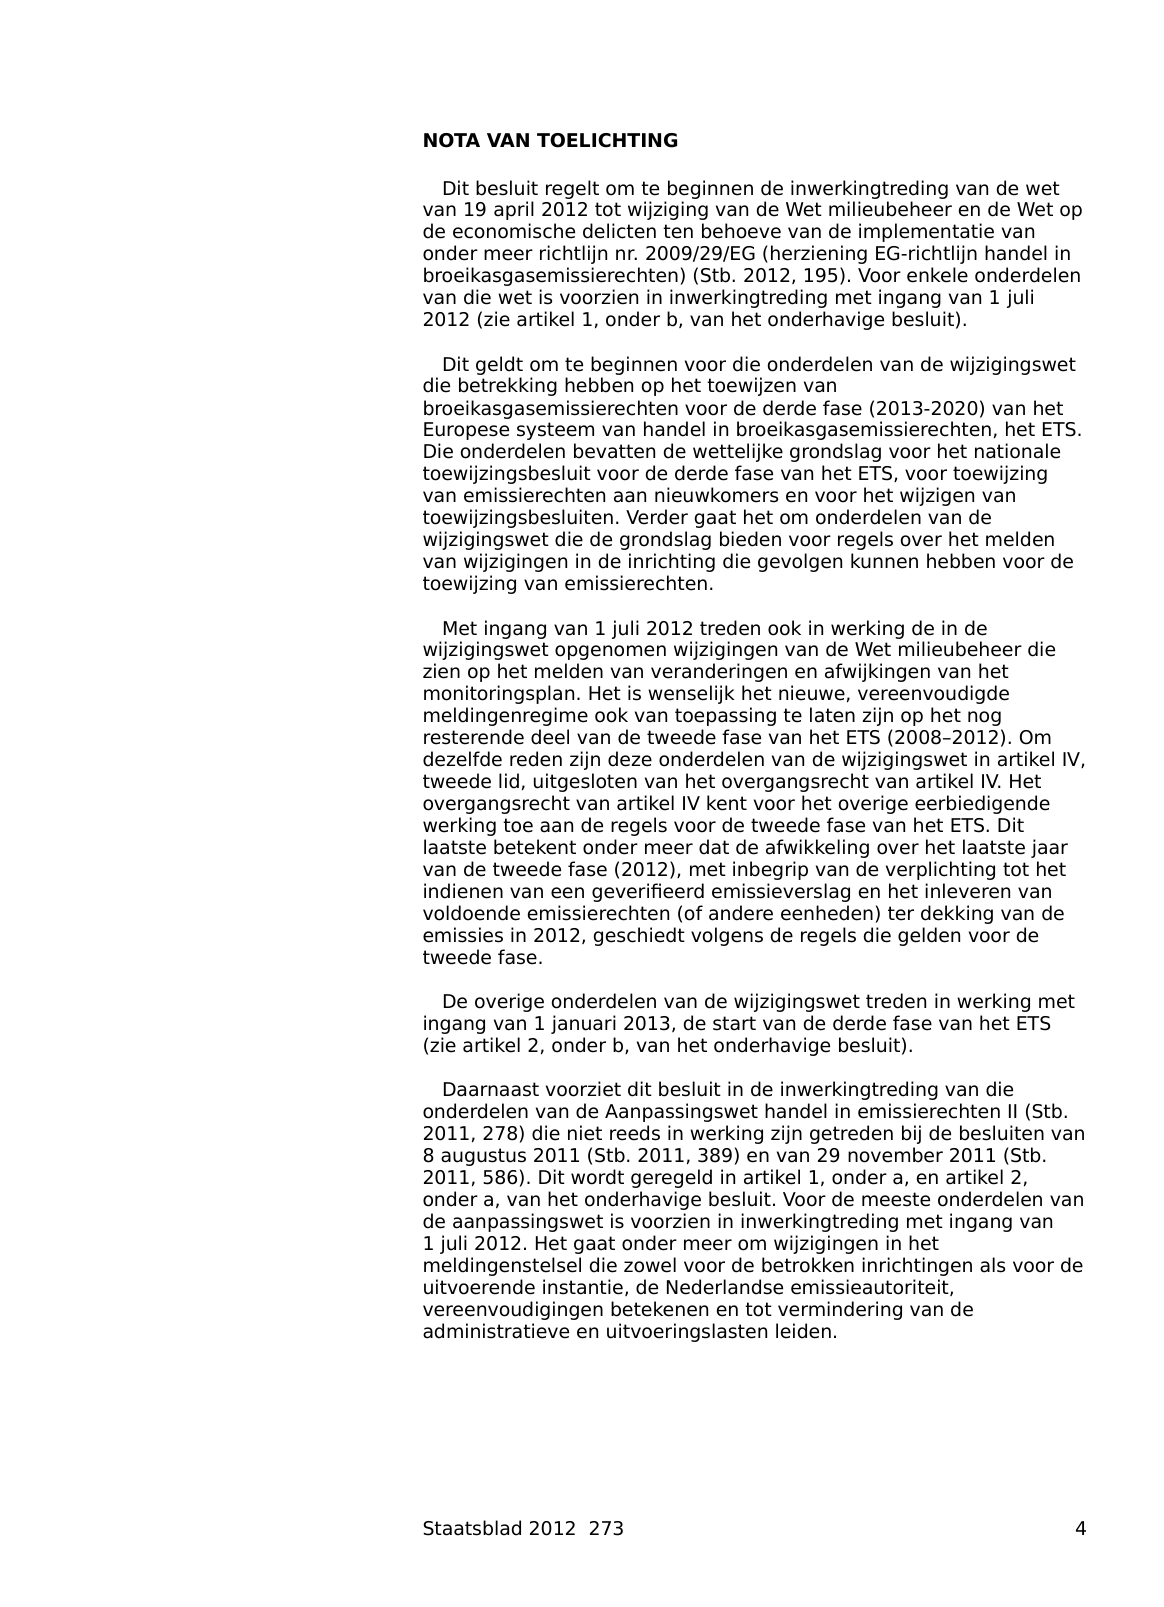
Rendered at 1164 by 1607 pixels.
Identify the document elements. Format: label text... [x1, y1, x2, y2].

text De overige onderdelen van de wijzigingswet treden in werking met ingang van 1 januari 2013, de start van de derde fase van het ETS (zie artikel 2, onder b, van het onderhavige besluit). [422, 991, 1087, 1057]
subtitle NOTA VAN TOELICHTING [422, 130, 1087, 152]
text Met ingang van 1 juli 2012 treden ook in werking de in de wijzigingswet opgenomen wijzigingen van de Wet milieubeheer die zien op het melden van veranderingen en afwijkingen van het monitoringsplan. Het is wenselijk het nieuwe, vereenvoudigde meldingenregime ook van toepassing te laten zijn op het nog resterende deel van de tweede fase van het ETS (2008–2012). Om dezelfde reden zijn deze onderdelen van de wijzigingswet in artikel IV, tweede lid, uitgesloten van het overgangsrecht van artikel IV. Het overgangsrecht van artikel IV kent voor het overige eerbiedigende werking toe aan de regels voor de tweede fase van het ETS. Dit laatste betekent onder meer dat de afwikkeling over het laatste jaar van de tweede fase (2012), met inbegrip van de verplichting tot het indienen van een geverifieerd emissieverslag en het inleveren van voldoende emissierechten (of andere eenheden) ter dekking van de emissies in 2012, geschiedt volgens de regels die gelden voor de tweede fase. [422, 617, 1087, 969]
text Dit besluit regelt om te beginnen de inwerkingtreding van de wet van 19 april 2012 tot wijziging van de Wet milieubeheer en de Wet op de economische delicten ten behoeve van de implementatie van onder meer richtlijn nr. 2009/29/EG (herziening EG-richtlijn handel in broeikasgasemissierechten) (Stb. 2012, 195). Voor enkele onderdelen van die wet is voorzien in inwerkingtreding met ingang van 1 juli 2012 (zie artikel 1, onder b, van het onderhavige besluit). [422, 177, 1087, 331]
text Dit geldt om te beginnen voor die onderdelen van de wijzigingswet die betrekking hebben op het toewijzen van broeikasgasemissierechten voor de derde fase (2013-2020) van het Europese systeem van handel in broeikasgasemissierechten, het ETS. Die onderdelen bevatten de wettelijke grondslag voor het nationale toewijzingsbesluit voor de derde fase van het ETS, voor toewijzing van emissierechten aan nieuwkomers en voor het wijzigen van toewijzingsbesluiten. Verder gaat het om onderdelen van de wijzigingswet die de grondslag bieden voor regels over het melden van wijzigingen in de inrichting die gevolgen kunnen hebben voor de toewijzing van emissierechten. [422, 353, 1087, 595]
text Daarnaast voorziet dit besluit in de inwerkingtreding van die onderdelen van de Aanpassingswet handel in emissierechten II (Stb. 2011, 278) die niet reeds in werking zijn getreden bij de besluiten van 8 augustus 2011 (Stb. 2011, 389) en van 29 november 2011 (Stb. 2011, 586). Dit wordt geregeld in artikel 1, onder a, en artikel 2, onder a, van het onderhavige besluit. Voor de meeste onderdelen van de aanpassingswet is voorzien in inwerkingtreding met ingang van 1 juli 2012. Het gaat onder meer om wijzigingen in het meldingenstelsel die zowel voor de betrokken inrichtingen als voor de uitvoerende instantie, de Nederlandse emissieautoriteit, vereenvoudigingen betekenen en tot vermindering van de administratieve en uitvoeringslasten leiden. [422, 1079, 1087, 1343]
